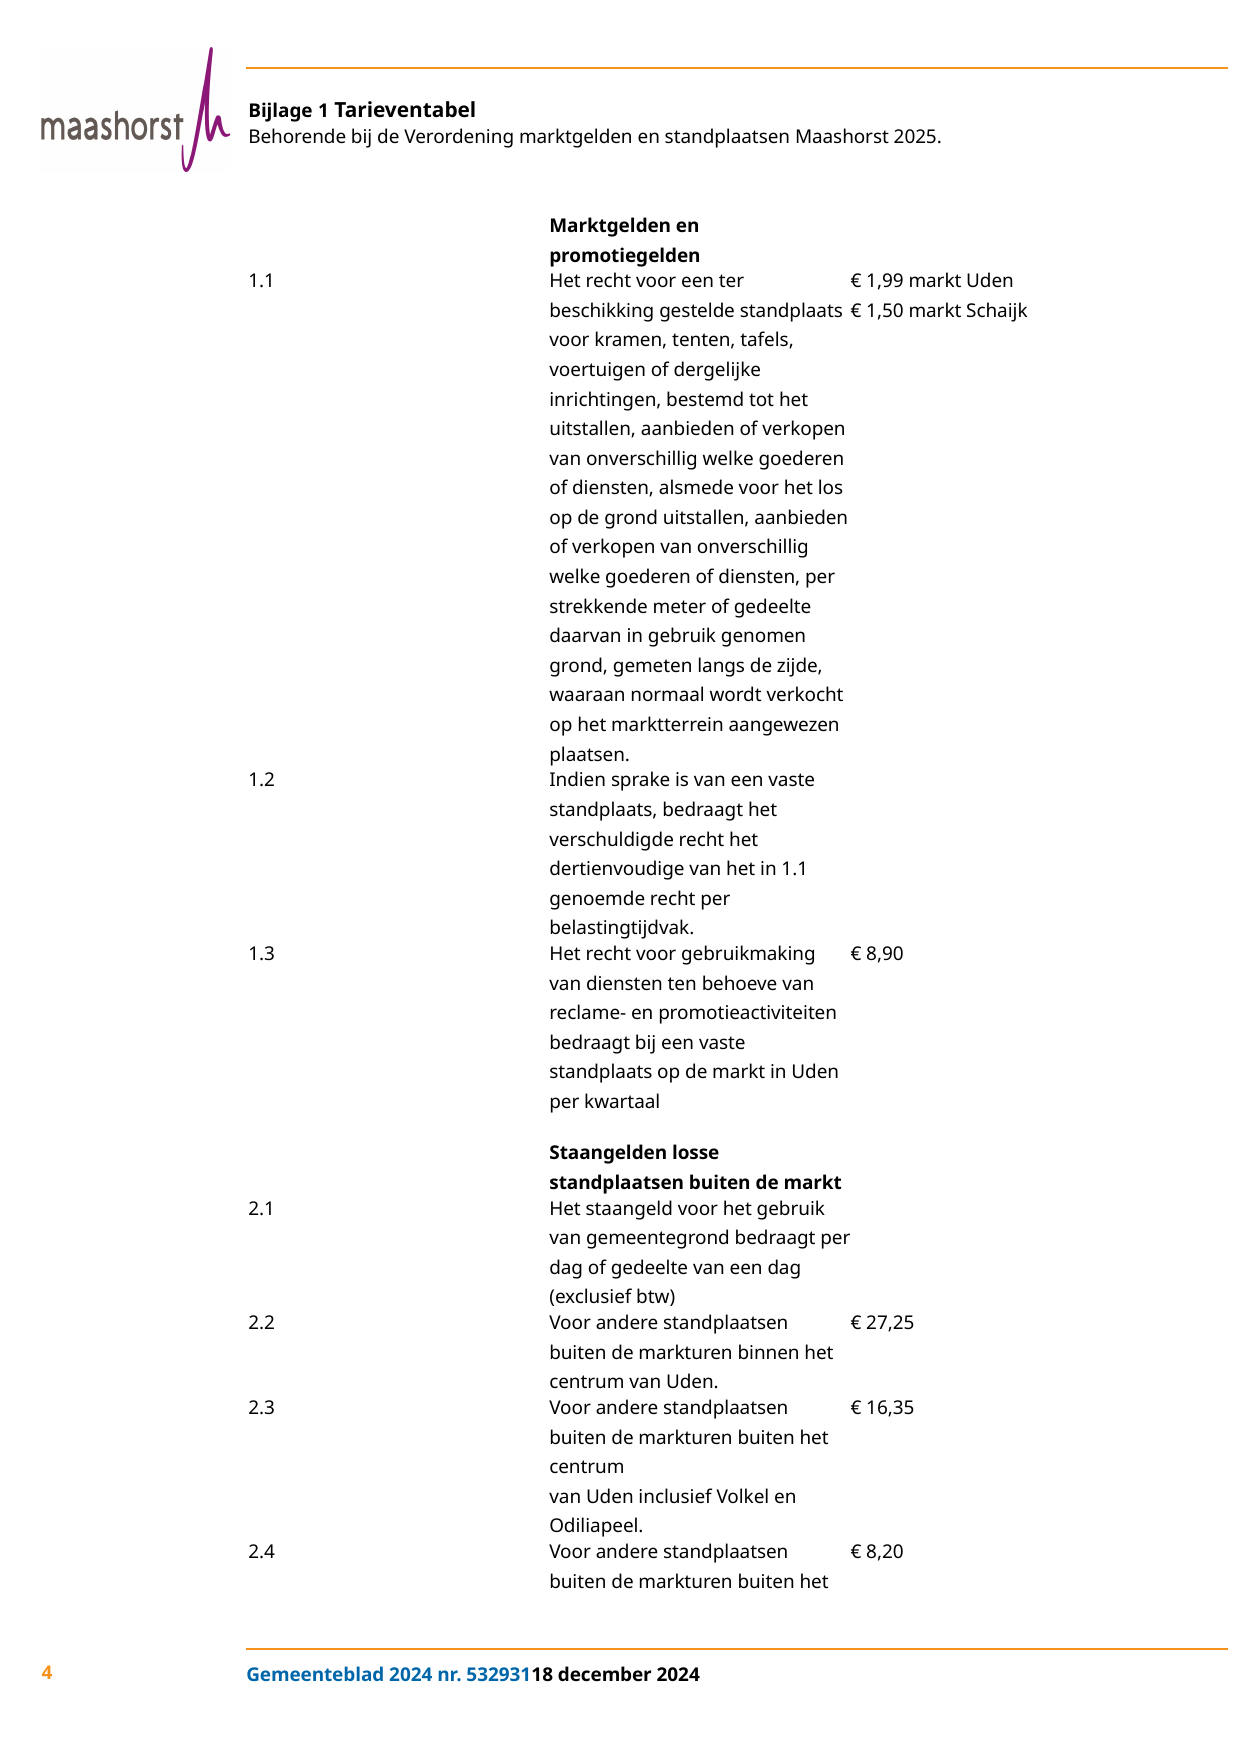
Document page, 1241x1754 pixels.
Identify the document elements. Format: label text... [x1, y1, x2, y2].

table_cell [549, 1114, 850, 1139]
table_cell [850, 1114, 1152, 1139]
table_cell € 16,35 [850, 1394, 1152, 1538]
text Bijlage 1 Tarieventabel [248, 95, 1152, 123]
table_cell € 8,20 [850, 1538, 1152, 1594]
table_cell Voor andere standplaatsen buiten de markturen buiten het [549, 1538, 850, 1594]
table_cell Voor andere standplaatsen buiten de markturen binnen het centrum van Uden. [549, 1309, 850, 1394]
table_cell [850, 767, 1152, 940]
table_header [850, 212, 1152, 267]
table_cell Indien sprake is van een vaste standplaats, bedraagt het verschuldigde recht het dertienvoudige van het in 1.1 genoemde recht per belastingtijdvak. [549, 767, 850, 940]
table_cell [248, 1140, 549, 1195]
table_cell 1.3 [248, 940, 549, 1114]
table_header Marktgelden en promotiegelden [549, 212, 850, 267]
table_cell 2.1 [248, 1195, 549, 1309]
table_cell Staangelden losse standplaatsen buiten de markt [549, 1140, 850, 1195]
table_cell 2.2 [248, 1309, 549, 1394]
picture [41, 47, 231, 172]
table_header [248, 212, 549, 267]
table_cell Het recht voor een ter beschikking gestelde standplaats voor kramen, tenten, tafels, voertuigen of dergelijke inrichtingen, bestemd tot het uitstallen, aanbieden of verkopen van onverschillig welke goederen of diensten, alsmede voor het los op de grond uitstallen, aanbieden of verkopen van onverschillig welke goederen of diensten, per strekkende meter of gedeelte daarvan in gebruik genomen grond, gemeten langs de zijde, waaraan normaal wordt verkocht op het marktterrein aangewezen plaatsen. [549, 268, 850, 767]
table_cell 2.4 [248, 1538, 549, 1594]
text Behorende bij de Verordening marktgelden en standplaatsen Maashorst 2025. [248, 123, 1152, 149]
table_cell Voor andere standplaatsen buiten de markturen buiten het centrum van Uden inclusief Volkel en Odiliapeel. [549, 1394, 850, 1538]
table_cell 2.3 [248, 1394, 549, 1538]
table_cell € 27,25 [850, 1309, 1152, 1394]
table_cell Het recht voor gebruikmaking van diensten ten behoeve van reclame- en promotieactiviteiten bedraagt bij een vaste standplaats op de markt in Uden per kwartaal [549, 940, 850, 1114]
table_cell 1.2 [248, 767, 549, 940]
table_cell [850, 1140, 1152, 1195]
table_cell 1.1 [248, 268, 549, 767]
table_cell [850, 1195, 1152, 1309]
table_cell [248, 1114, 549, 1139]
table_cell Het staangeld voor het gebruik van gemeentegrond bedraagt per dag of gedeelte van een dag (exclusief btw) [549, 1195, 850, 1309]
table_cell € 1,99 markt Uden € 1,50 markt Schaijk [850, 268, 1152, 767]
table_cell € 8,90 [850, 940, 1152, 1114]
